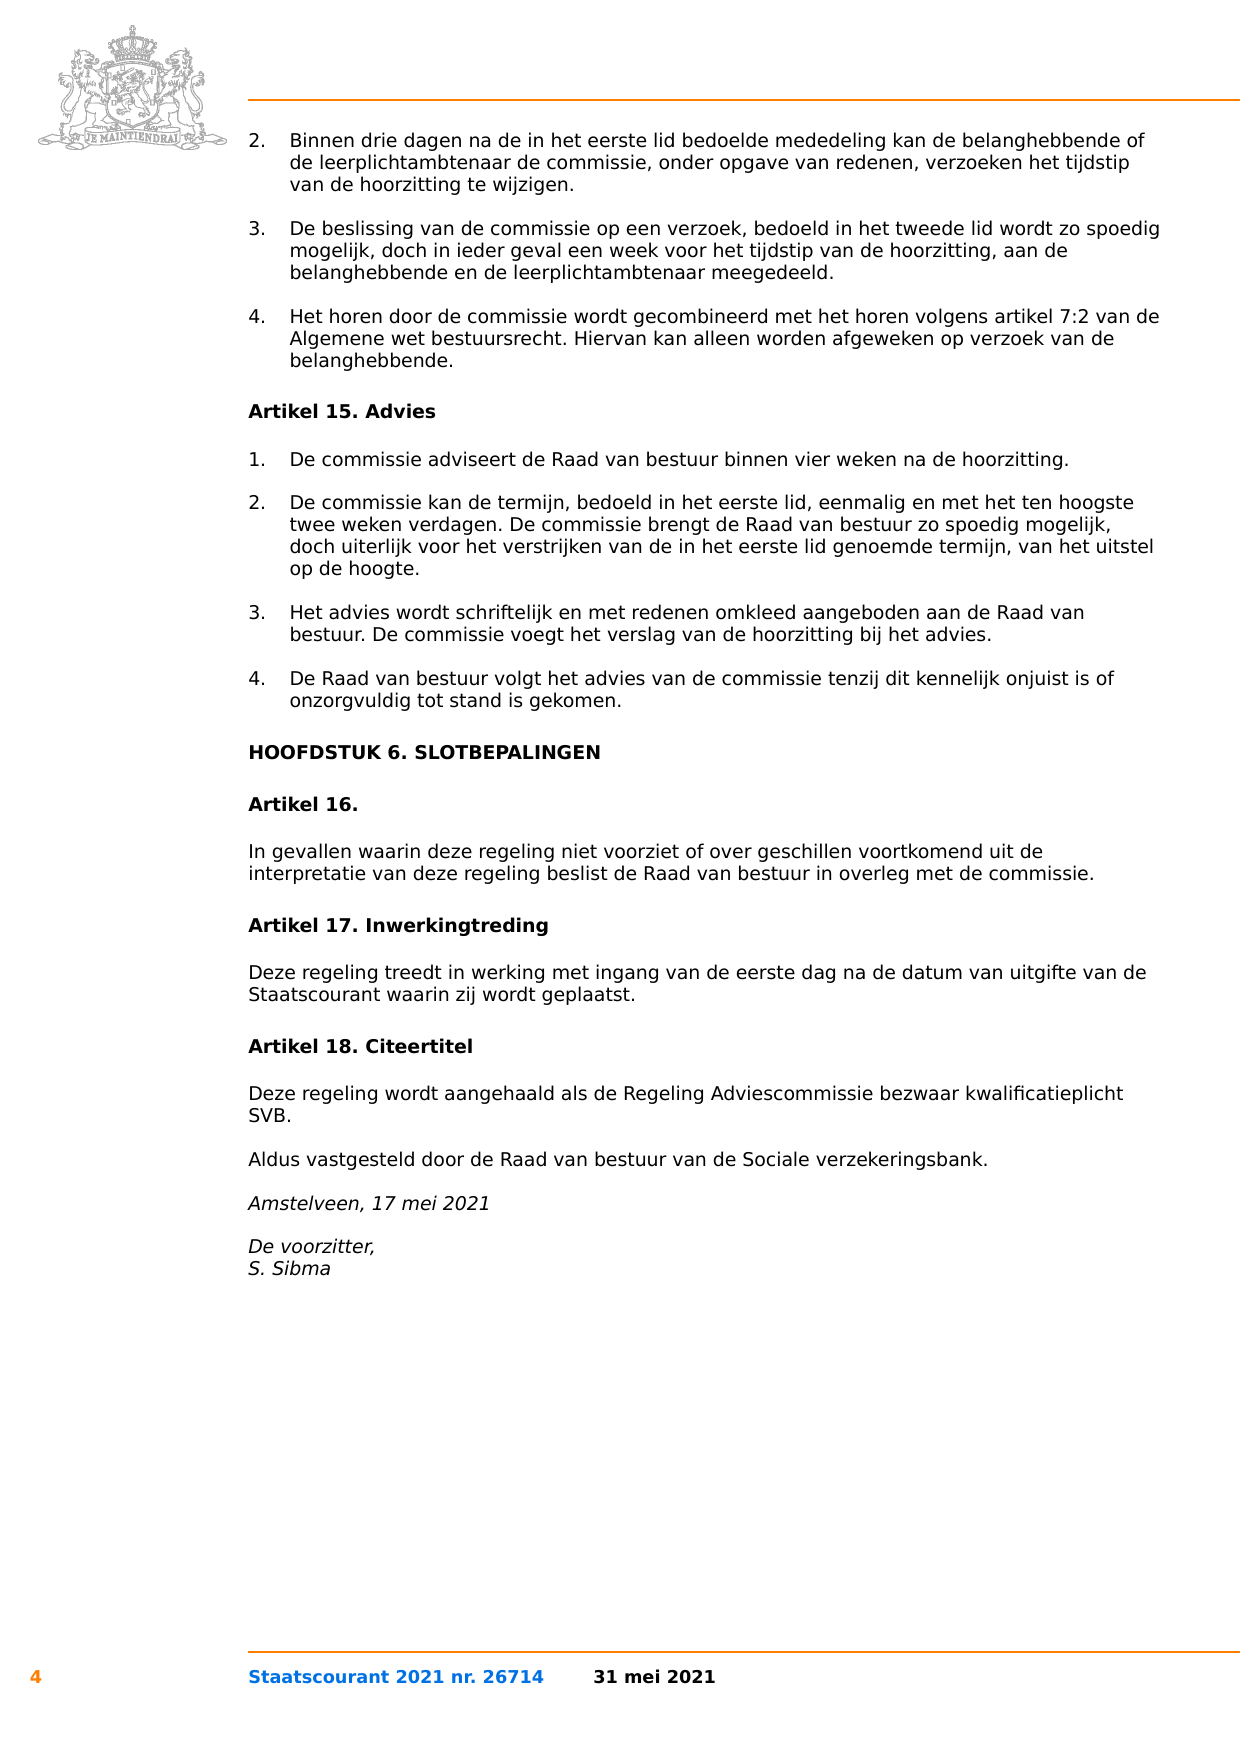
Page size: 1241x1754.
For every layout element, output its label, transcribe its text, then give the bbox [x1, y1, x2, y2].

text In gevallen waarin deze regeling niet voorziet of over geschillen voortkomend uit de interpretatie van deze regeling beslist de Raad van bestuur in overleg met de commissie. [248, 841, 1163, 885]
text Amstelveen, 17 mei 2021 [248, 1192, 1163, 1214]
text 2. De commissie kan de termijn, bedoeld in het eerste lid, eenmalig en met het ten hoogste twee weken verdagen. De commissie brengt de Raad van bestuur zo spoedig mogelijk, doch uiterlijk voor het verstrijken van de in het eerste lid genoemde termijn, van het uitstel op de hoogte. [248, 492, 1163, 580]
text 4. De Raad van bestuur volgt het advies van de commissie tenzij dit kennelijk onjuist is of onzorgvuldig tot stand is gekomen. [248, 668, 1163, 712]
text 3. De beslissing van de commissie op een verzoek, bedoeld in het tweede lid wordt zo spoedig mogelijk, doch in ieder geval een week voor het tijdstip van de hoorzitting, aan de belanghebbende en de leerplichtambtenaar meegedeeld. [248, 218, 1163, 284]
subtitle Artikel 15. Advies [248, 401, 1163, 423]
subtitle Artikel 17. Inwerkingtreding [248, 915, 1163, 937]
text 4. Het horen door de commissie wordt gecombineerd met het horen volgens artikel 7:2 van de Algemene wet bestuursrecht. Hiervan kan alleen worden afgeweken op verzoek van de belanghebbende. [248, 306, 1163, 371]
subtitle HOOFDSTUK 6. SLOTBEPALINGEN [248, 742, 1163, 764]
picture [38, 25, 227, 150]
text 2. Binnen drie dagen na de in het eerste lid bedoelde mededeling kan de belanghebbende of de leerplichtambtenaar de commissie, onder opgave van redenen, verzoeken het tijdstip van de hoorzitting te wijzigen. [248, 130, 1163, 196]
text 3. Het advies wordt schriftelijk en met redenen omkleed aangeboden aan de Raad van bestuur. De commissie voegt het verslag van de hoorzitting bij het advies. [248, 602, 1163, 646]
subtitle Artikel 16. [248, 794, 1163, 816]
text Aldus vastgesteld door de Raad van bestuur van de Sociale verzekeringsbank. [248, 1148, 1163, 1171]
text Deze regeling wordt aangehaald als de Regeling Adviescommissie bezwaar kwalificatieplicht SVB. [248, 1083, 1163, 1127]
text Deze regeling treedt in werking met ingang van de eerste dag na de datum van uitgifte van de Staatscourant waarin zij wordt geplaatst. [248, 962, 1163, 1006]
text 1. De commissie adviseert de Raad van bestuur binnen vier weken na de hoorzitting. [248, 448, 1163, 470]
subtitle Artikel 18. Citeertitel [248, 1036, 1163, 1058]
text De voorzitter, S. Sibma [248, 1236, 1163, 1280]
